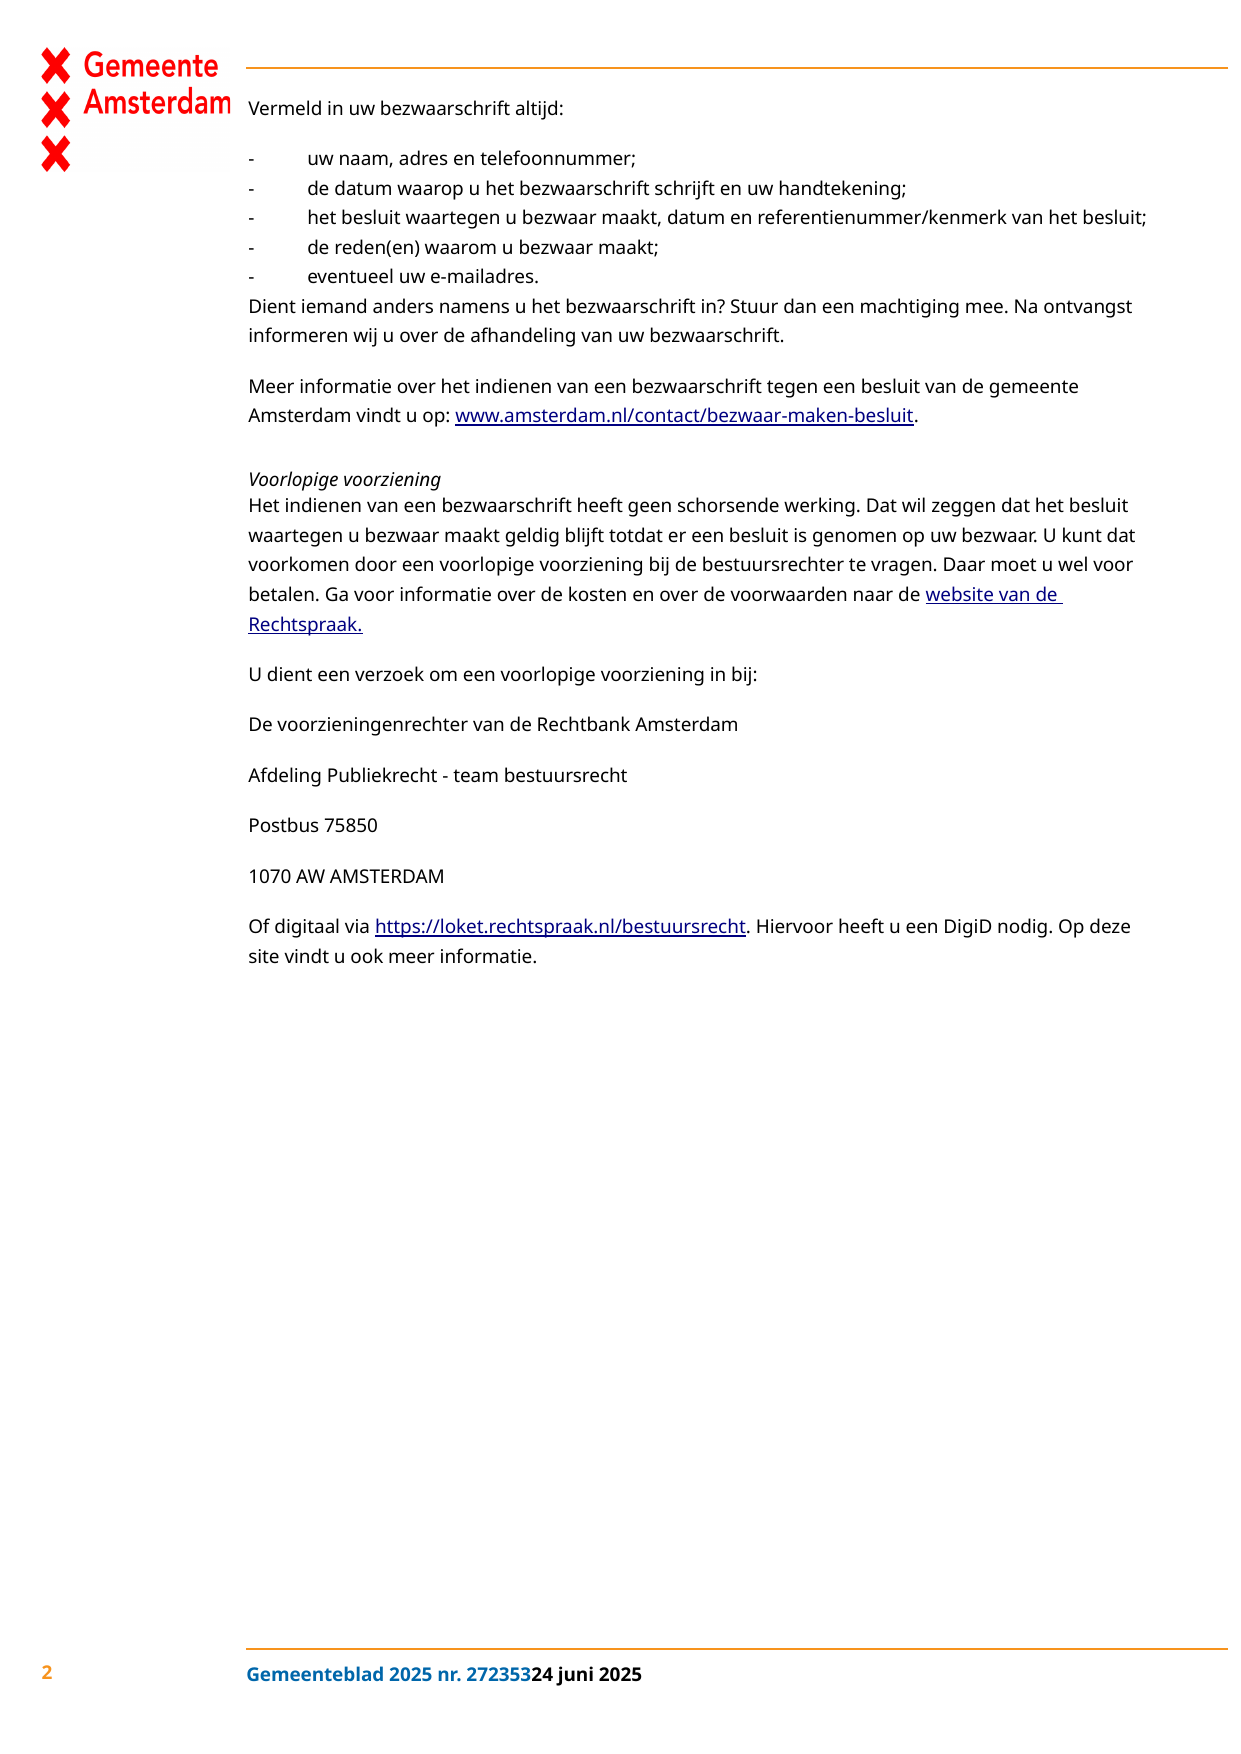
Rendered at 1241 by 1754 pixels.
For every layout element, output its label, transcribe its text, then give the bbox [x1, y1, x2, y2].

picture [41, 47, 231, 172]
text Dient iemand anders namens u het bezwaarschrift in? Stuur dan een machtiging mee. Na ontvangst informeren wij u over de afhandeling van uw bezwaarschrift. [248, 293, 1152, 348]
list eventueel uw e-mailadres. [248, 263, 1152, 289]
text De voorzieningenrechter van de Rechtbank Amsterdam [248, 712, 1152, 737]
text U dient een verzoek om een voorlopige voorziening in bij: [248, 661, 1152, 687]
text Postbus 75850 [248, 812, 1152, 838]
list de datum waarop u het bezwaarschrift schrijft en uw handtekening; [248, 175, 1152, 201]
text Of digitaal via https://loket.rechtspraak.nl/bestuursrecht. Hiervoor heeft u een DigiD nodig. Op deze site vindt u ook meer informatie. [248, 913, 1152, 968]
text Het indienen van een bezwaarschrift heeft geen schorsende werking. Dat wil zeggen dat het besluit waartegen u bezwaar maakt geldig blijft totdat er een besluit is genomen op uw bezwaar. U kunt dat voorkomen door een voorlopige voorziening bij de bestuursrechter te vragen. Daar moet u wel voor betalen. Ga voor informatie over de kosten en over de voorwaarden naar de website van de Rechtspraak. [248, 492, 1152, 636]
text Voorlopige voorziening [248, 467, 1152, 492]
list uw naam, adres en telefoonnummer; [248, 145, 1152, 171]
text Meer informatie over het indienen van een bezwaarschrift tegen een besluit van de gemeente Amsterdam vindt u op: www.amsterdam.nl/contact/bezwaar-maken-besluit. [248, 373, 1152, 428]
list de reden(en) waarom u bezwaar maakt; [248, 234, 1152, 260]
text 1070 AW AMSTERDAM [248, 863, 1152, 888]
text Afdeling Publiekrecht - team bestuursrecht [248, 762, 1152, 788]
list het besluit waartegen u bezwaar maakt, datum en referentienummer/kenmerk van het besluit; [248, 204, 1152, 230]
text Vermeld in uw bezwaarschrift altijd: [248, 95, 1152, 121]
